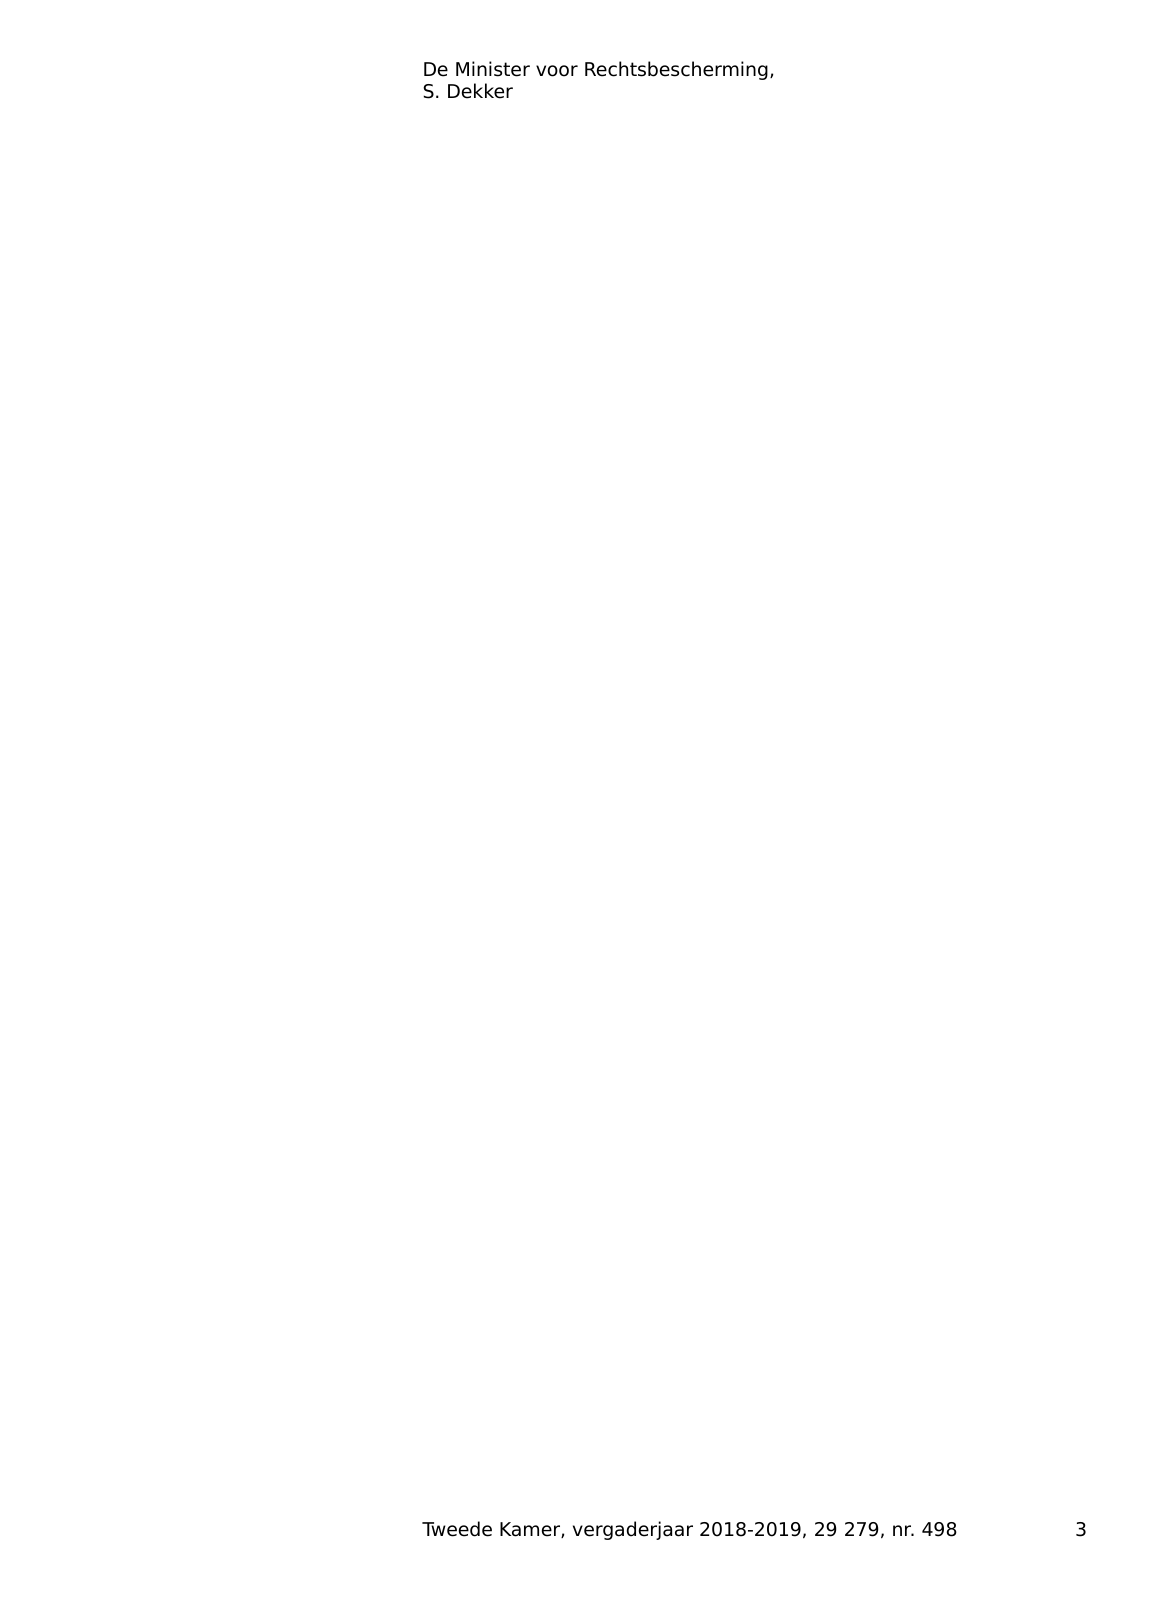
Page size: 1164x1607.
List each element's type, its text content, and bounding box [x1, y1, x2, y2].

text De Minister voor Rechtsbescherming, S. Dekker [422, 59, 1087, 103]
